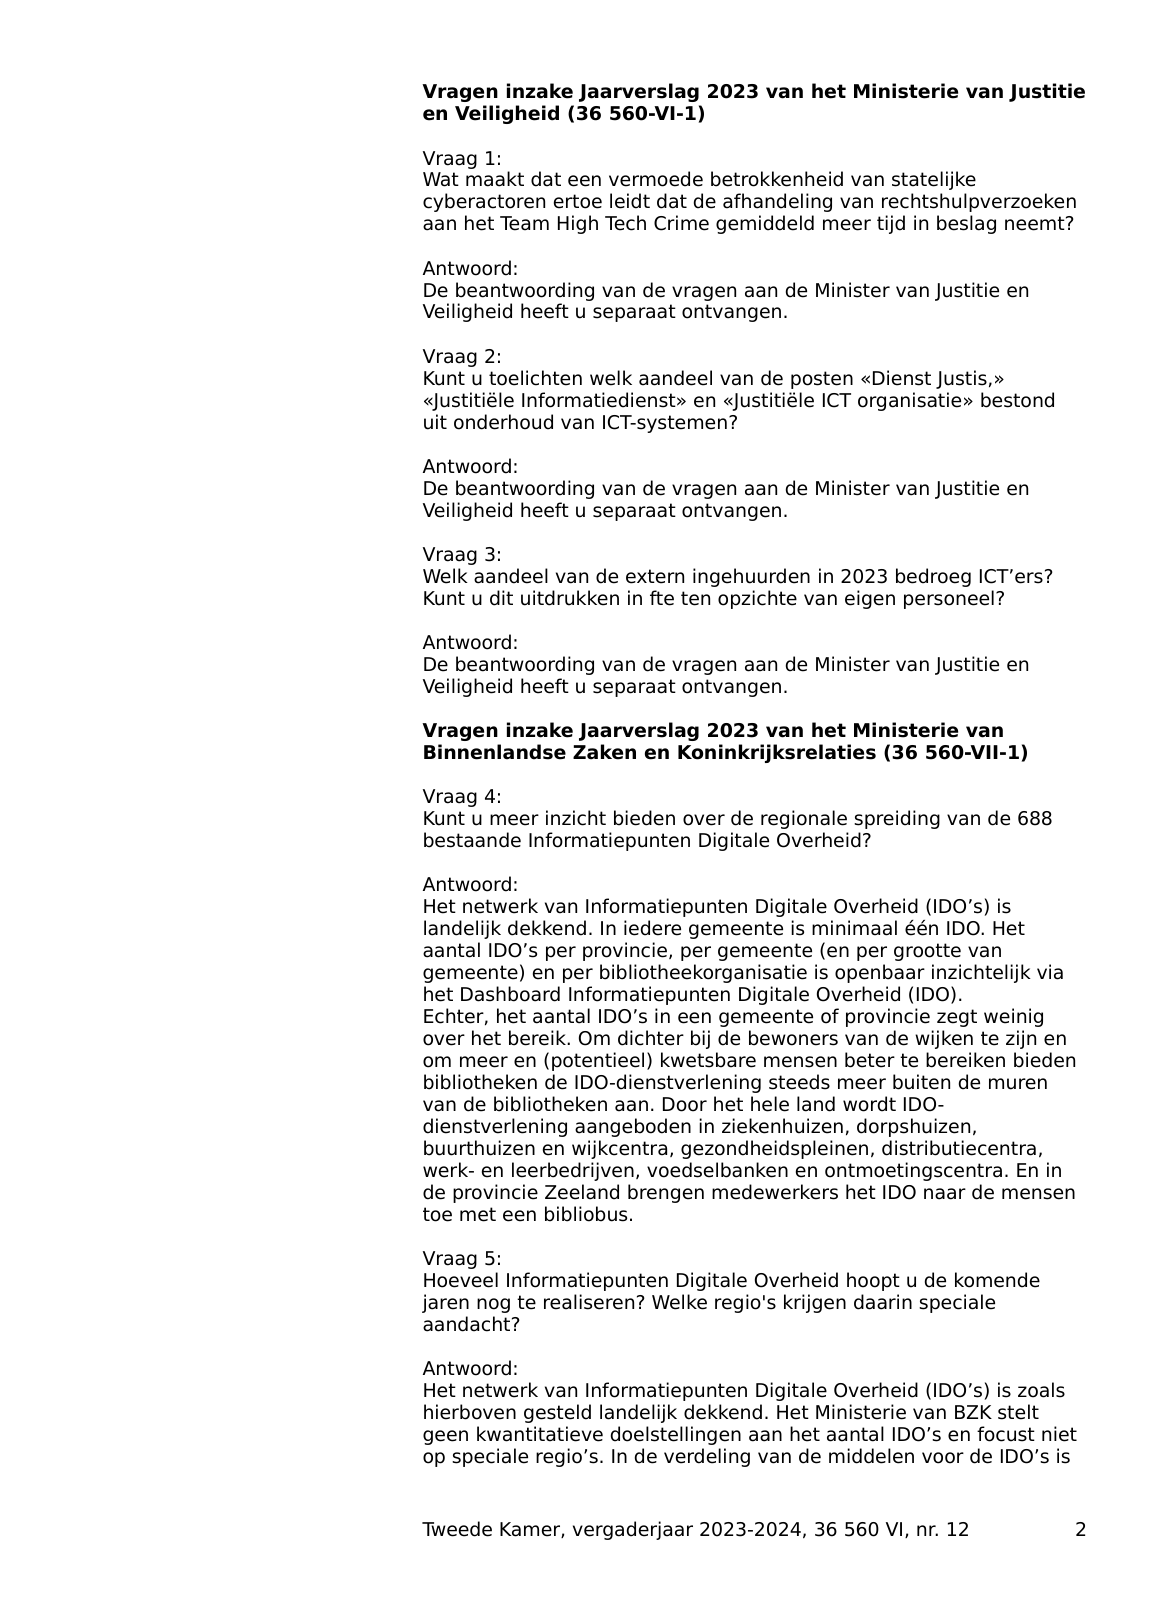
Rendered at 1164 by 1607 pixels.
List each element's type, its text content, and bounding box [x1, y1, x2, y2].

text Vraag 4: [422, 786, 1087, 808]
text Antwoord: [422, 456, 1087, 478]
text Antwoord: [422, 874, 1087, 896]
subtitle Vragen inzake Jaarverslag 2023 van het Ministerie van Binnenlandse Zaken en Koninkrijksrelaties (36 560-VII-1) [422, 720, 1087, 764]
text De beantwoording van de vragen aan de Minister van Justitie en Veiligheid heeft u separaat ontvangen. [422, 478, 1087, 522]
text Vraag 2: [422, 346, 1087, 368]
text Vraag 3: [422, 544, 1087, 566]
subtitle Vragen inzake Jaarverslag 2023 van het Ministerie van Justitie en Veiligheid (36 560-VI-1) [422, 81, 1087, 125]
text Hoeveel Informatiepunten Digitale Overheid hoopt u de komende jaren nog te realiseren? Welke regio's krijgen daarin speciale aandacht? [422, 1270, 1087, 1336]
text De beantwoording van de vragen aan de Minister van Justitie en Veiligheid heeft u separaat ontvangen. [422, 279, 1087, 323]
text Het netwerk van Informatiepunten Digitale Overheid (IDO’s) is zoals hierboven gesteld landelijk dekkend. Het Ministerie van BZK stelt geen kwantitatieve doelstellingen aan het aantal IDO’s en focust niet op speciale regio’s. In de verdeling van de middelen voor de IDO’s is [422, 1380, 1087, 1468]
text Antwoord: [422, 632, 1087, 654]
text Welk aandeel van de extern ingehuurden in 2023 bedroeg ICT’ers? Kunt u dit uitdrukken in fte ten opzichte van eigen personeel? [422, 566, 1087, 610]
text Het netwerk van Informatiepunten Digitale Overheid (IDO’s) is landelijk dekkend. In iedere gemeente is minimaal één IDO. Het aantal IDO’s per provincie, per gemeente (en per grootte van gemeente) en per bibliotheekorganisatie is openbaar inzichtelijk via het Dashboard Informatiepunten Digitale Overheid (IDO). [422, 896, 1087, 1006]
text Wat maakt dat een vermoede betrokkenheid van statelijke cyberactoren ertoe leidt dat de afhandeling van rechtshulpverzoeken aan het Team High Tech Crime gemiddeld meer tijd in beslag neemt? [422, 169, 1087, 235]
text Kunt u meer inzicht bieden over de regionale spreiding van de 688 bestaande Informatiepunten Digitale Overheid? [422, 808, 1087, 852]
text Kunt u toelichten welk aandeel van de posten «Dienst Justis,» «Justitiële Informatiedienst» en «Justitiële ICT organisatie» bestond uit onderhoud van ICT-systemen? [422, 368, 1087, 433]
text Echter, het aantal IDO’s in een gemeente of provincie zegt weinig over het bereik. Om dichter bij de bewoners van de wijken te zijn en om meer en (potentieel) kwetsbare mensen beter te bereiken bieden bibliotheken de IDO-dienstverlening steeds meer buiten de muren van de bibliotheken aan. Door het hele land wordt IDO-dienstverlening aangeboden in ziekenhuizen, dorpshuizen, buurthuizen en wijkcentra, gezondheidspleinen, distributiecentra, werk- en leerbedrijven, voedselbanken en ontmoetingscentra. En in de provincie Zeeland brengen medewerkers het IDO naar de mensen toe met een bibliobus. [422, 1006, 1087, 1226]
text Vraag 1: [422, 147, 1087, 169]
text Antwoord: [422, 1358, 1087, 1380]
text Antwoord: [422, 257, 1087, 279]
text De beantwoording van de vragen aan de Minister van Justitie en Veiligheid heeft u separaat ontvangen. [422, 654, 1087, 698]
text Vraag 5: [422, 1248, 1087, 1270]
